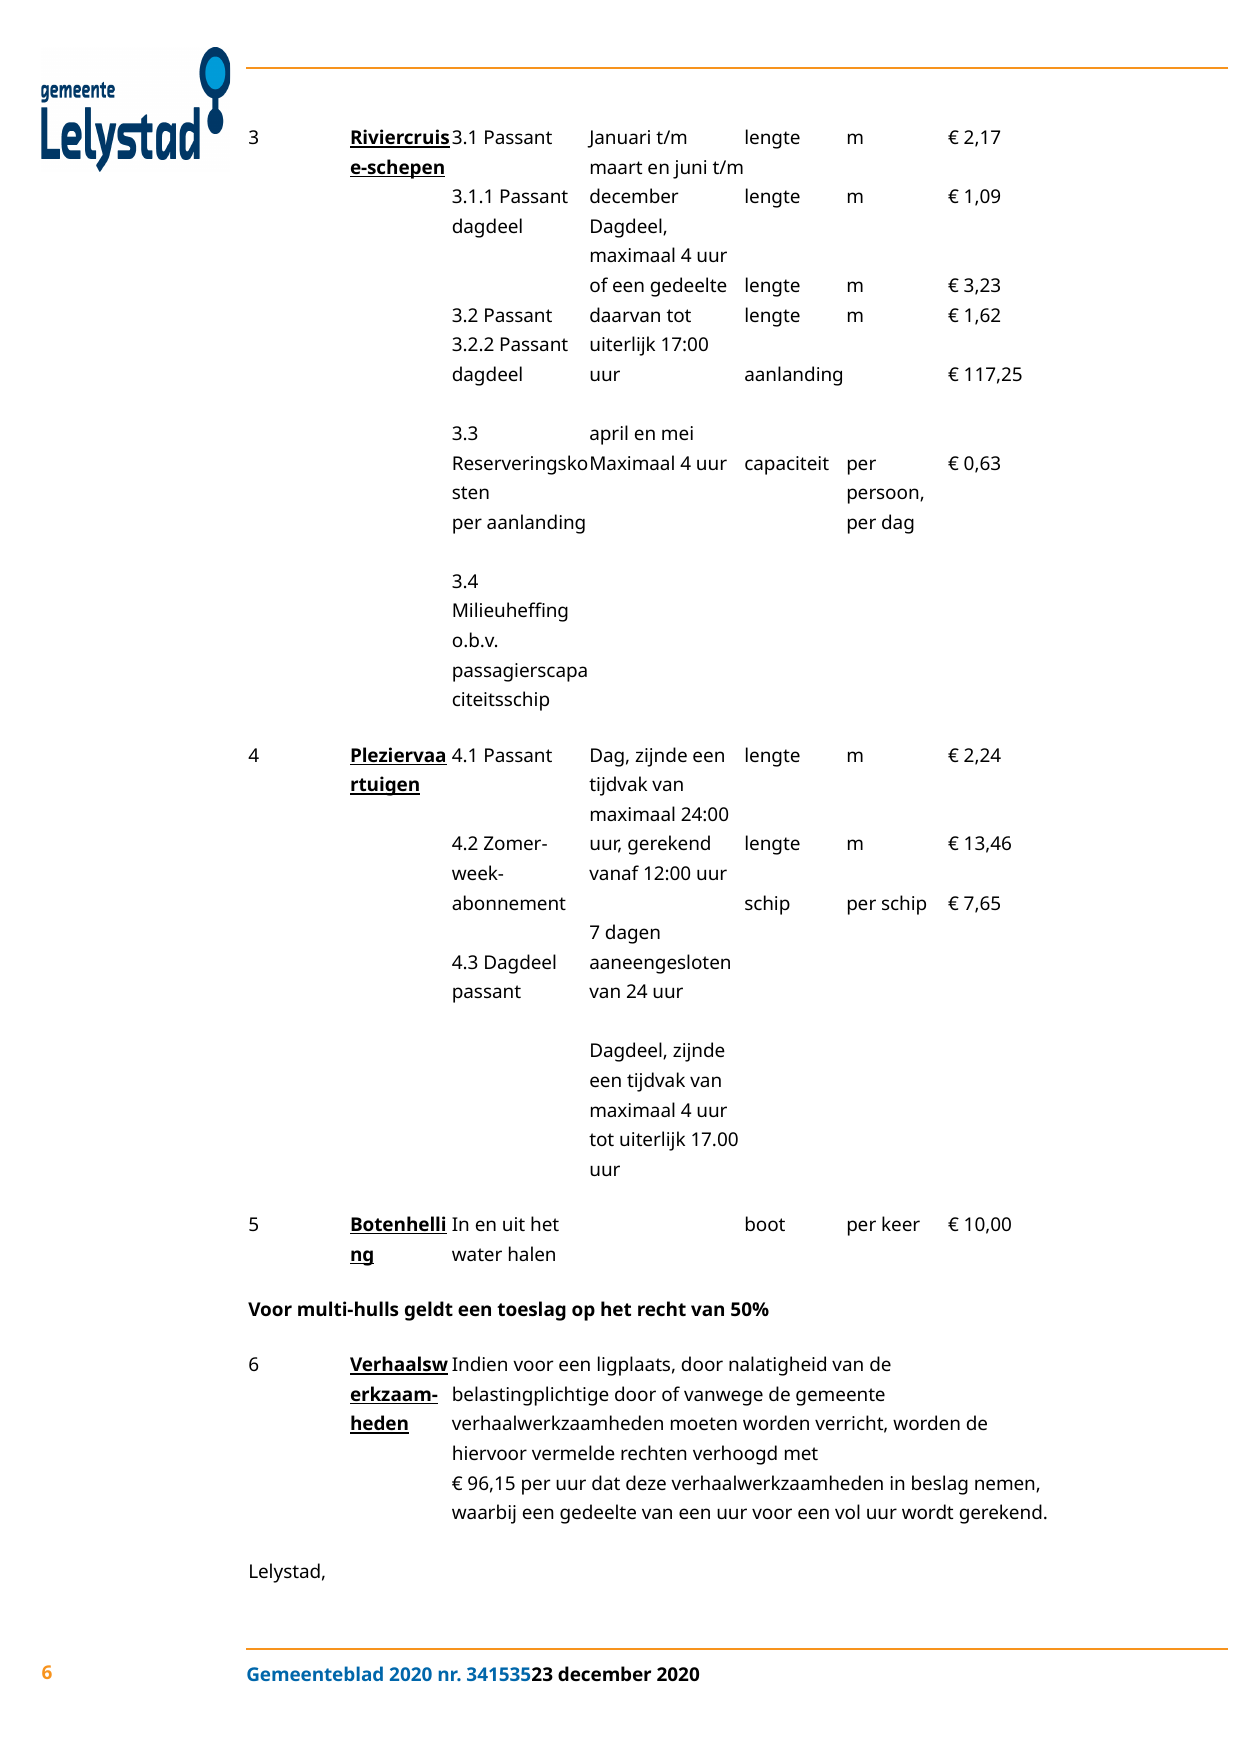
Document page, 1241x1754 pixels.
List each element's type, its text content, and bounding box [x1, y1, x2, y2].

table_cell Januari t/m maart en juni t/m december Dagdeel, maximaal 4 uur of een gedeelte daarvan tot uiterlijk 17:00 uur april en mei Maximaal 4 uur [589, 95, 744, 712]
table_cell 4.1 Passant 4.2 Zomer-week-abonnement 4.3 Dagdeel passant [452, 712, 589, 1182]
table_cell 6 [248, 1322, 350, 1525]
table_cell Voor multi-hulls geldt een toeslag op het recht van 50% [248, 1267, 1152, 1322]
table_cell € 2,17 € 1,09 € 3,23 € 1,62 € 117,25 € 0,63 [948, 95, 1152, 712]
table_cell € 2,24 € 13,46 € 7,65 [948, 712, 1152, 1182]
picture [41, 47, 231, 172]
table_cell 3.1 Passant 3.1.1 Passant dagdeel 3.2 Passant 3.2.2 Passant dagdeel 3.3 Reserveringskosten per aanlanding 3.4 Milieuheffing o.b.v. passagierscapaciteitsschip [452, 95, 589, 712]
table_cell Botenhelling [350, 1182, 452, 1267]
table_cell Riviercruise-schepen [350, 95, 452, 712]
table_cell Verhaalswerkzaam-heden [350, 1322, 452, 1525]
table_cell boot [744, 1182, 846, 1267]
table_cell Indien voor een ligplaats, door nalatigheid van de belastingplichtige door of vanwege de gemeente verhaalwerkzaamheden moeten worden verricht, worden de hiervoor vermelde rechten verhoogd met € 96,15 per uur dat deze verhaalwerkzaamheden in beslag nemen, waarbij een gedeelte van een uur voor een vol uur wordt gerekend. [452, 1322, 1050, 1525]
table_cell € 10,00 [948, 1182, 1152, 1267]
table_cell 5 [248, 1182, 350, 1267]
table_cell Pleziervaartuigen [350, 712, 452, 1182]
table_cell In en uit het water halen [452, 1182, 589, 1267]
table_cell 4 [248, 712, 350, 1182]
table_cell 3 [248, 95, 350, 712]
table_cell lengte lengte lengte lengte aanlanding capaciteit [744, 95, 846, 712]
table_cell [589, 1182, 744, 1267]
table_cell [1050, 1322, 1152, 1525]
table_cell Dag, zijnde een tijdvak van maximaal 24:00 uur, gerekend vanaf 12:00 uur 7 dagen aaneengesloten van 24 uur Dagdeel, zijnde een tijdvak van maximaal 4 uur tot uiterlijk 17.00 uur [589, 712, 744, 1182]
table_cell m m per schip [846, 712, 948, 1182]
table_cell m m m m per persoon, per dag [846, 95, 948, 712]
text Lelystad, [248, 1558, 1152, 1584]
table_cell per keer [846, 1182, 948, 1267]
table_cell lengte lengte schip [744, 712, 846, 1182]
